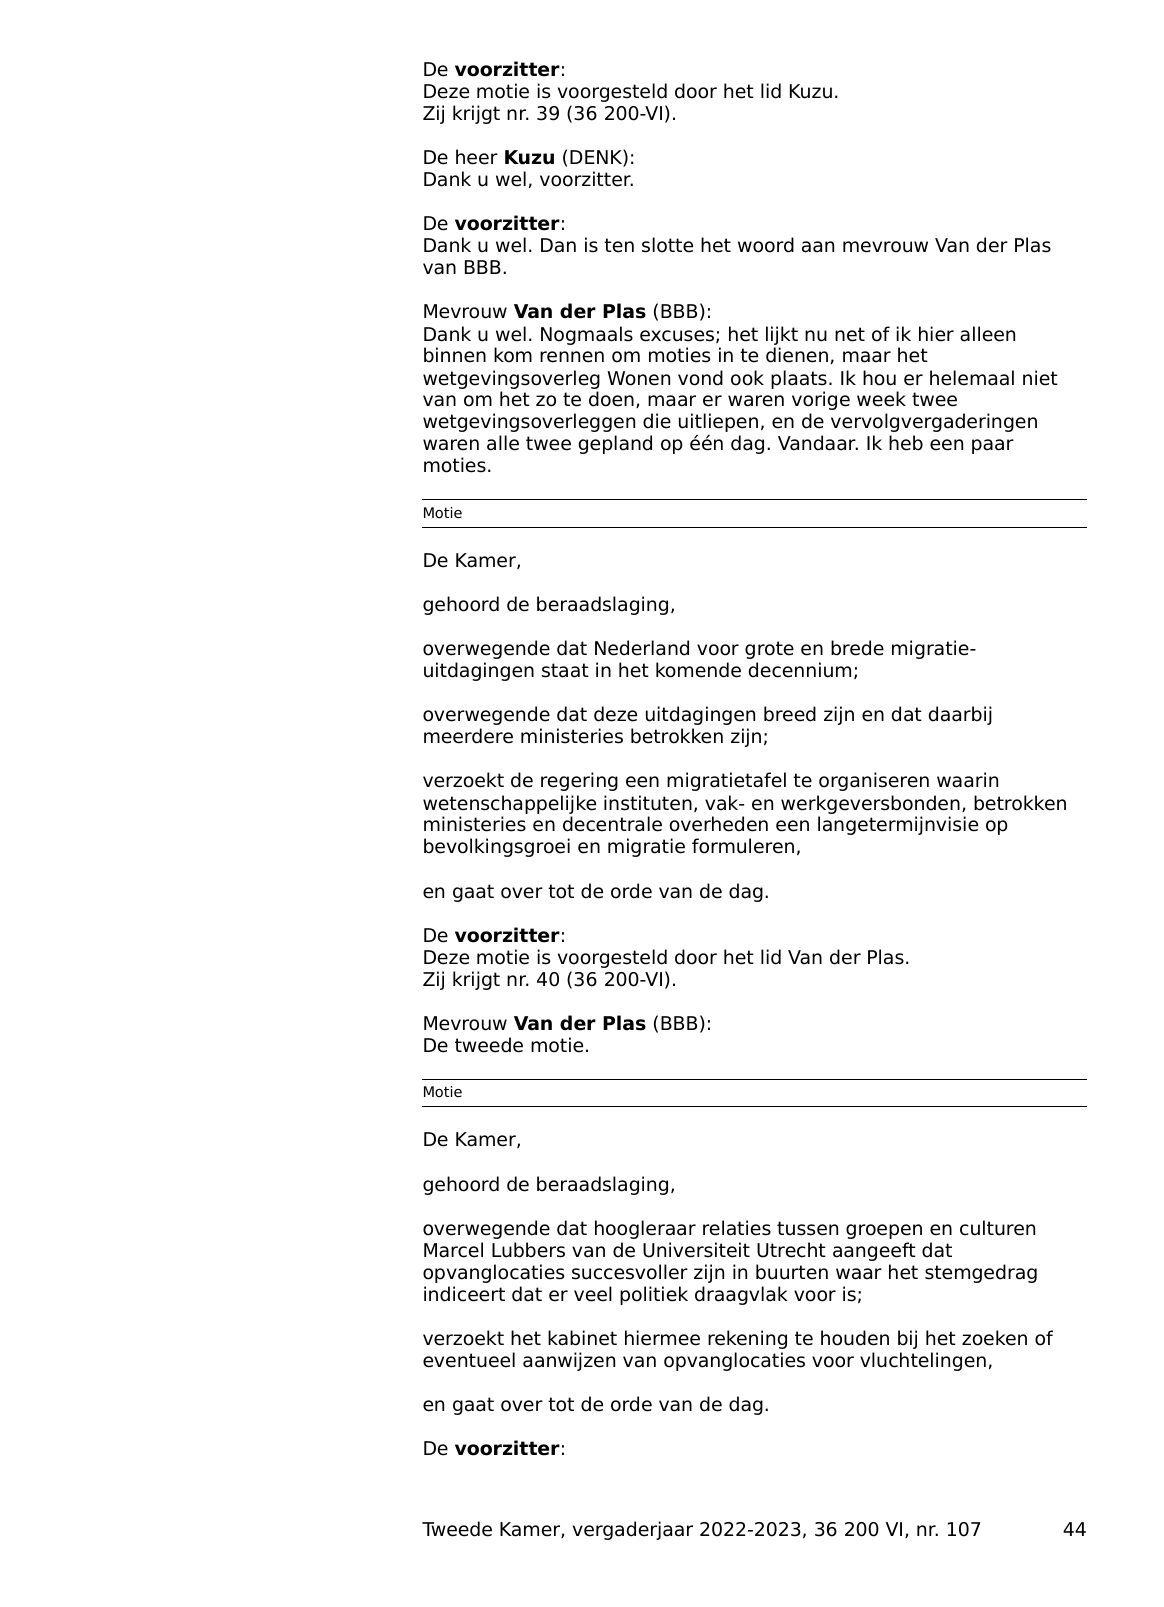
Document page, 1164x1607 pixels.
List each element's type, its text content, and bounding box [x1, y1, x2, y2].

text De voorzitter: [422, 59, 1087, 81]
text overwegende dat Nederland voor grote en brede migratie-uitdagingen staat in het komende decennium; [422, 638, 1087, 682]
text Dank u wel. Dan is ten slotte het woord aan mevrouw Van der Plas van BBB. [422, 235, 1087, 279]
text overwegende dat hoogleraar relaties tussen groepen en culturen Marcel Lubbers van de Universiteit Utrecht aangeeft dat opvanglocaties succesvoller zijn in buurten waar het stemgedrag indiceert dat er veel politiek draagvlak voor is; [422, 1218, 1087, 1306]
text Zij krijgt nr. 40 (36 200-VI). [422, 969, 1087, 991]
text De Kamer, [422, 550, 1087, 572]
text Mevrouw Van der Plas (BBB): [422, 1013, 1087, 1035]
text en gaat over tot de orde van de dag. [422, 881, 1087, 902]
text De heer Kuzu (DENK): [422, 147, 1087, 169]
table_header Motie [422, 500, 1087, 527]
text en gaat over tot de orde van de dag. [422, 1394, 1087, 1416]
text Dank u wel, voorzitter. [422, 169, 1087, 191]
table_header Motie [422, 1080, 1087, 1106]
text overwegende dat deze uitdagingen breed zijn en dat daarbij meerdere ministeries betrokken zijn; [422, 704, 1087, 748]
text De tweede motie. [422, 1035, 1087, 1057]
text De Kamer, [422, 1129, 1087, 1151]
text De voorzitter: [422, 213, 1087, 235]
text Dank u wel. Nogmaals excuses; het lijkt nu net of ik hier alleen binnen kom rennen om moties in te dienen, maar het wetgevingsoverleg Wonen vond ook plaats. Ik hou er helemaal niet van om het zo te doen, maar er waren vorige week twee wetgevingsoverleggen die uitliepen, en de vervolgvergaderingen waren alle twee gepland op één dag. Vandaar. Ik heb een paar moties. [422, 323, 1087, 477]
text Zij krijgt nr. 39 (36 200-VI). [422, 103, 1087, 125]
text Deze motie is voorgesteld door het lid Kuzu. [422, 81, 1087, 103]
text verzoekt het kabinet hiermee rekening te houden bij het zoeken of eventueel aanwijzen van opvanglocaties voor vluchtelingen, [422, 1328, 1087, 1372]
text Deze motie is voorgesteld door het lid Van der Plas. [422, 947, 1087, 969]
text gehoord de beraadslaging, [422, 594, 1087, 616]
text verzoekt de regering een migratietafel te organiseren waarin wetenschappelijke instituten, vak- en werkgeversbonden, betrokken ministeries en decentrale overheden een langetermijnvisie op bevolkingsgroei en migratie formuleren, [422, 770, 1087, 858]
text De voorzitter: [422, 925, 1087, 947]
text Mevrouw Van der Plas (BBB): [422, 301, 1087, 323]
text gehoord de beraadslaging, [422, 1173, 1087, 1195]
text De voorzitter: [422, 1438, 1087, 1460]
